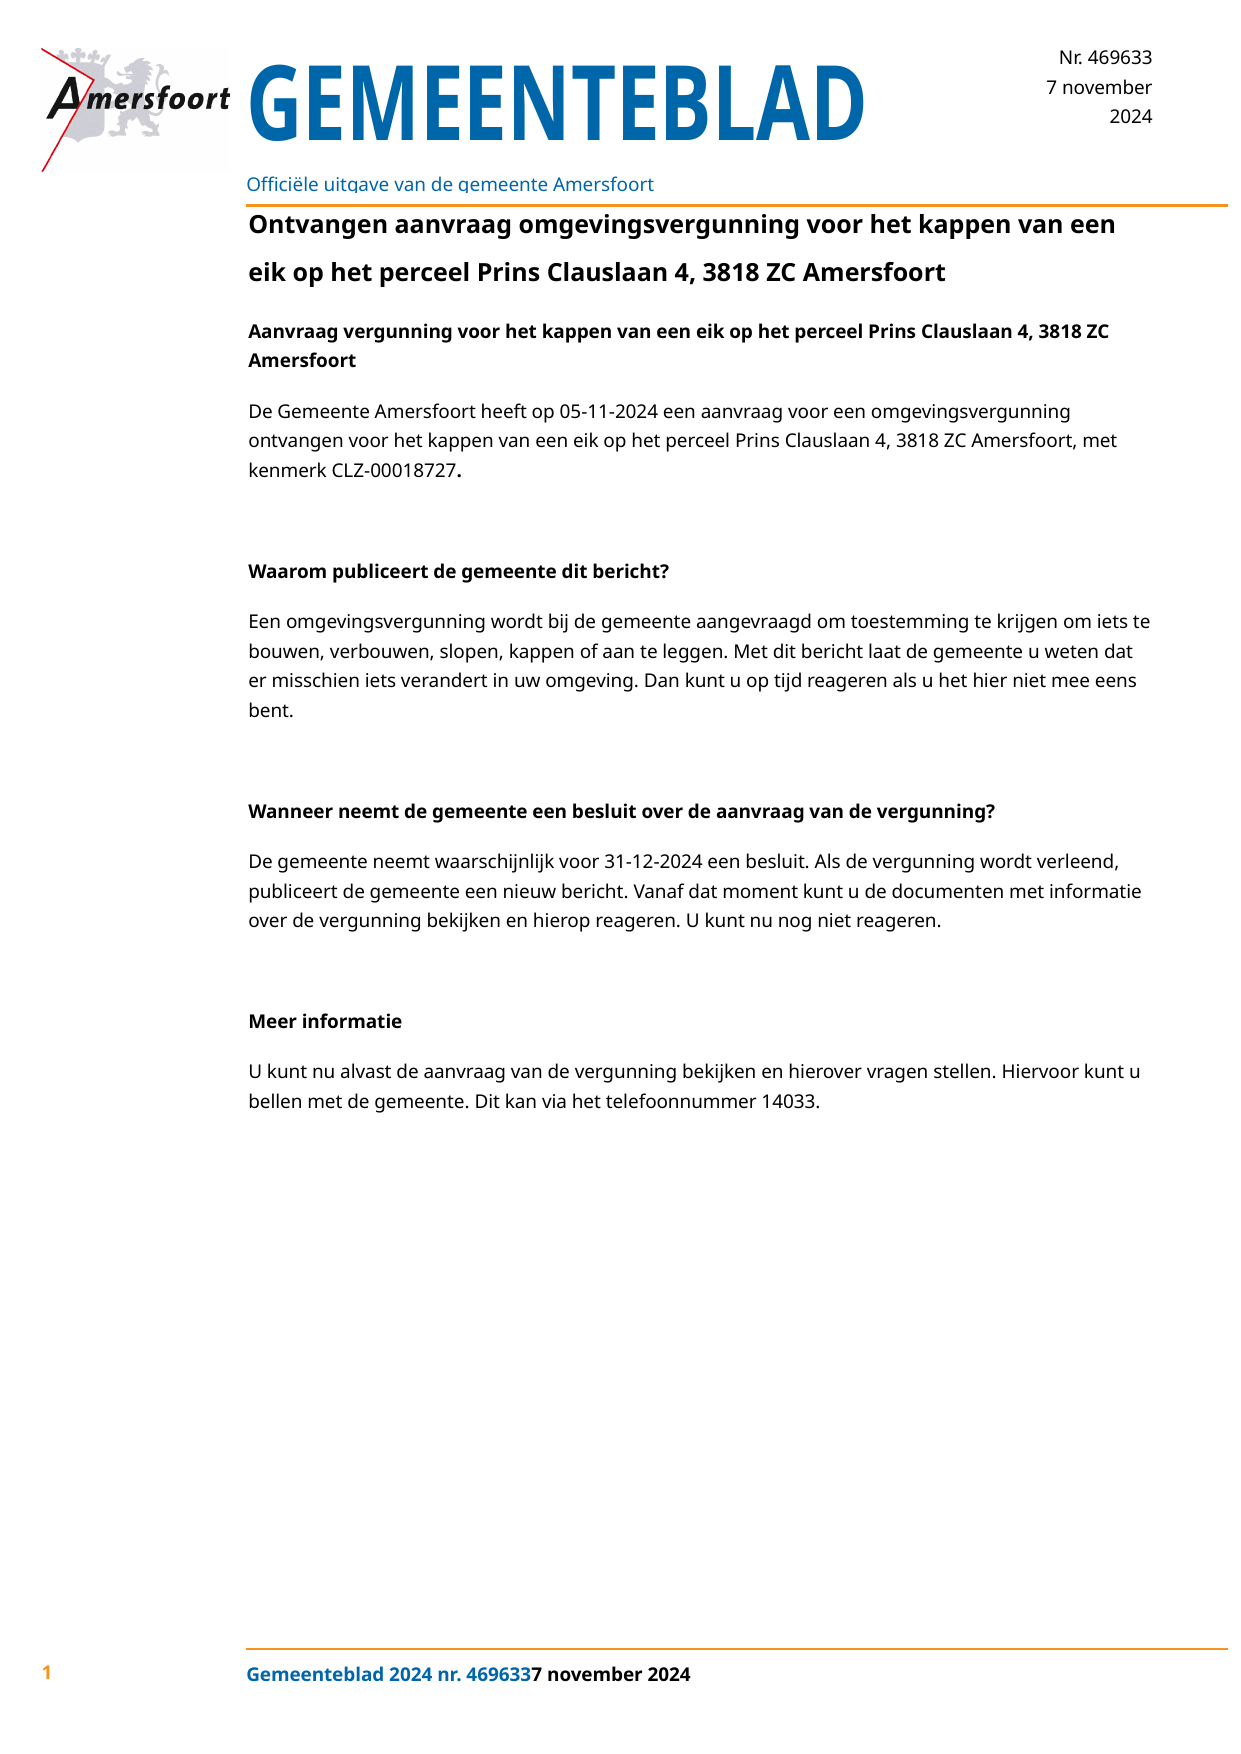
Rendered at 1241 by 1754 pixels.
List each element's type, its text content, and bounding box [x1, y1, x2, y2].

text Meer informatie [248, 1008, 1152, 1034]
text U kunt nu alvast de aanvraag van de vergunning bekijken en hierover vragen stellen. Hiervoor kunt u bellen met de gemeente. Dit kan via het telefoonnummer 14033. [248, 1059, 1152, 1114]
text De gemeente neemt waarschijnlijk voor 31-12-2024 een besluit. Als de vergunning wordt verleend, publiceert de gemeente een nieuw bericht. Vanaf dat moment kunt u de documenten met informatie over de vergunning bekijken en hierop reageren. U kunt nu nog niet reageren. [248, 848, 1152, 933]
text Wanneer neemt de gemeente een besluit over de aanvraag van de vergunning? [248, 798, 1152, 824]
picture [41, 47, 231, 172]
text Ontvangen aanvraag omgevingsvergunning voor het kappen van een eik op het perceel Prins Clauslaan 4, 3818 ZC Amersfoort [248, 207, 1152, 288]
text Een omgevingsvergunning wordt bij de gemeente aangevraagd om toestemming te krijgen om iets te bouwen, verbouwen, slopen, kappen of aan te leggen. Met dit bericht laat de gemeente u weten dat er misschien iets verandert in uw omgeving. Dan kunt u op tijd reageren als u het hier niet mee eens bent. [248, 608, 1152, 723]
text De Gemeente Amersfoort heeft op 05-11-2024 een aanvraag voor een omgevingsvergunning ontvangen voor het kappen van een eik op het perceel Prins Clauslaan 4, 3818 ZC Amersfoort, met kenmerk CLZ-00018727. [248, 398, 1152, 483]
text Aanvraag vergunning voor het kappen van een eik op het perceel Prins Clauslaan 4, 3818 ZC Amersfoort [248, 318, 1152, 373]
text Waarom publiceert de gemeente dit bericht? [248, 558, 1152, 584]
